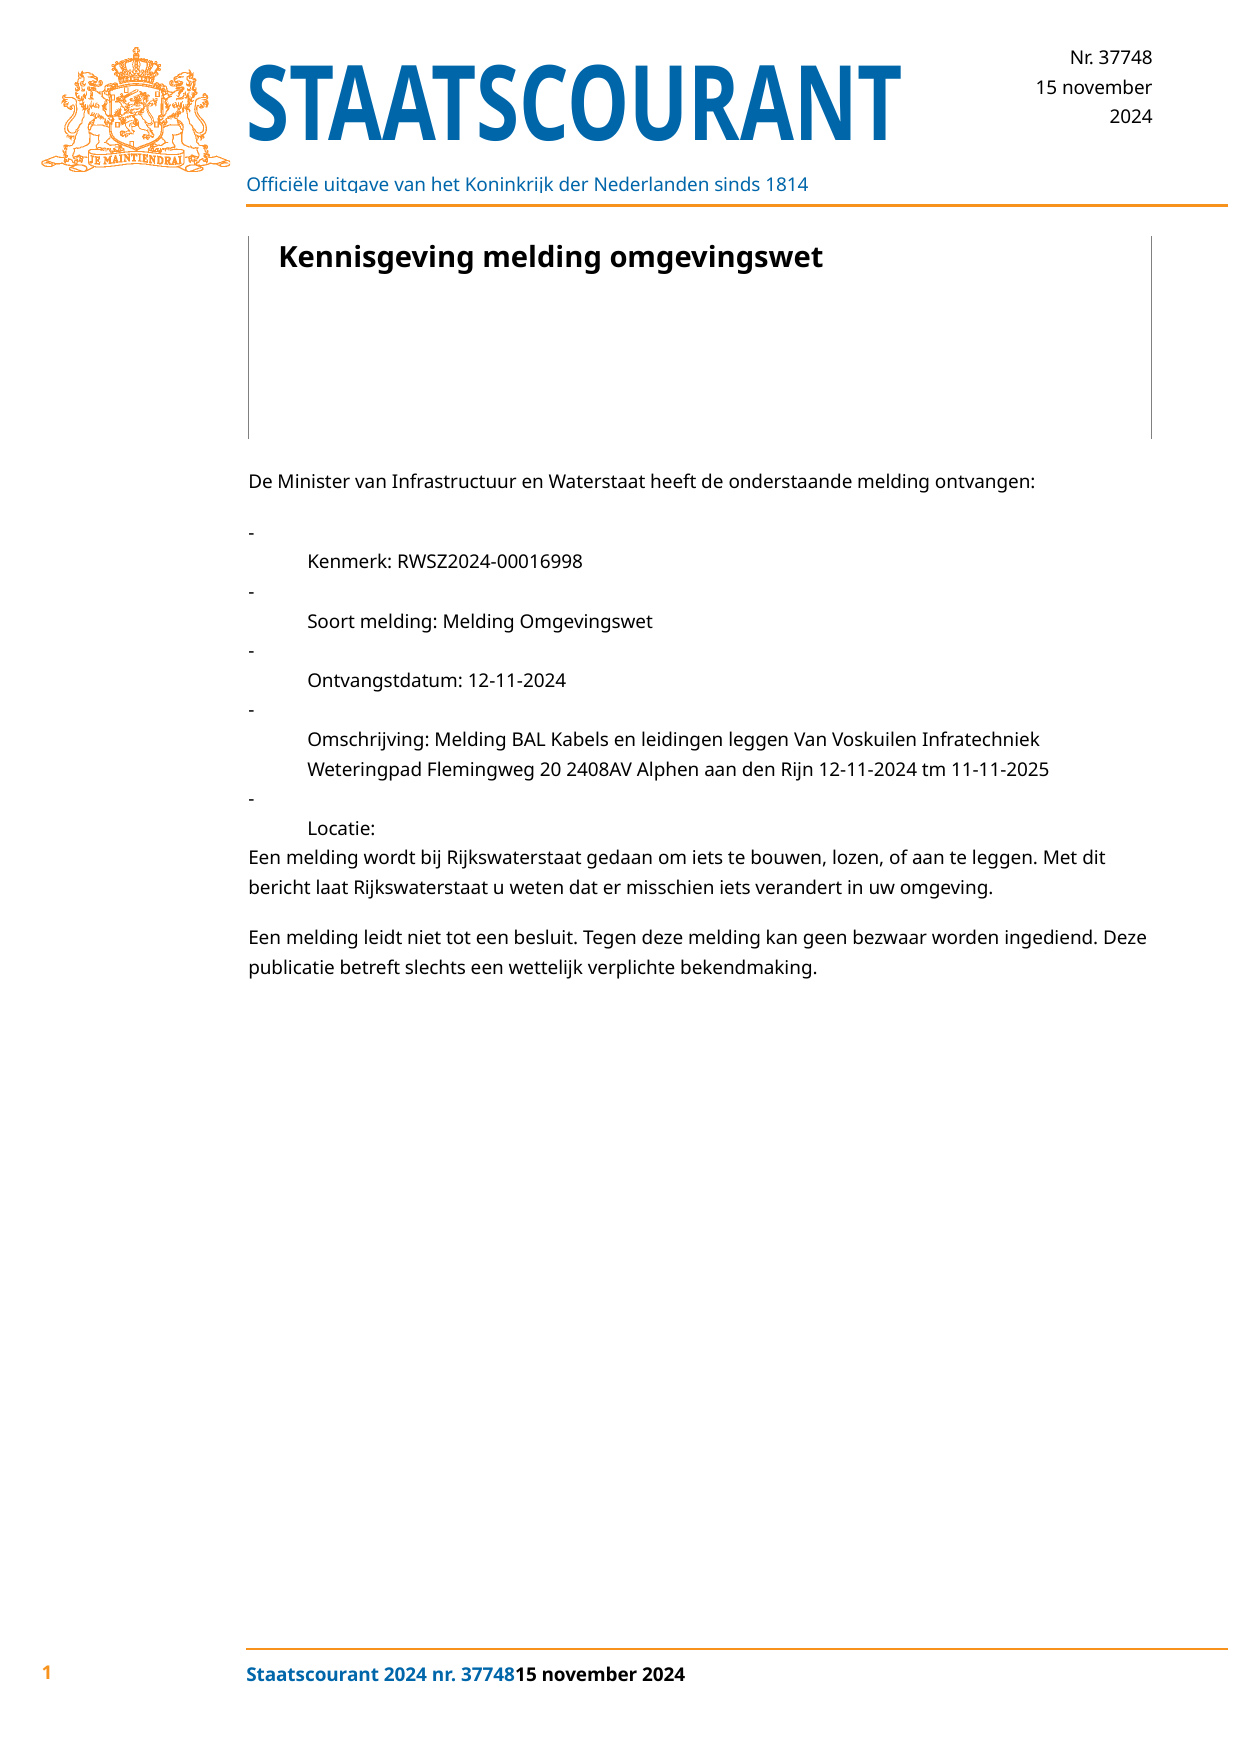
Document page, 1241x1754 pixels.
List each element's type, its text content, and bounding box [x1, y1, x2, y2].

list Locatie: [248, 815, 1152, 841]
table_header [850, 236, 912, 413]
table_header Kennisgeving melding omgevingswet [249, 236, 850, 439]
list Omschrijving: Melding BAL Kabels en leidingen leggen Van Voskuilen Infratechniek Weteringpad Flemingweg 20 2408AV Alphen aan den Rijn 12-11-2024 tm 11-11-2025 [248, 726, 1152, 781]
list Ontvangstdatum: 12-11-2024 [248, 667, 1152, 693]
picture [41, 47, 231, 172]
text Een melding leidt niet tot een besluit. Tegen deze melding kan geen bezwaar worden ingediend. Deze publicatie betreft slechts een wettelijk verplichte bekendmaking. [248, 924, 1152, 980]
list Kenmerk: RWSZ2024-00016998 [248, 549, 1152, 574]
table_header [1090, 236, 1151, 413]
text De Minister van Infrastructuur en Waterstaat heeft de onderstaande melding ontvangen: [248, 469, 1152, 494]
picture [912, 236, 1090, 414]
text Een melding wordt bij Rijkswaterstaat gedaan om iets te bouwen, lozen, of aan te leggen. Met dit bericht laat Rijkswaterstaat u weten dat er misschien iets verandert in uw omgeving. [248, 844, 1152, 900]
list Soort melding: Melding Omgevingswet [248, 608, 1152, 633]
table_header [850, 414, 1151, 439]
